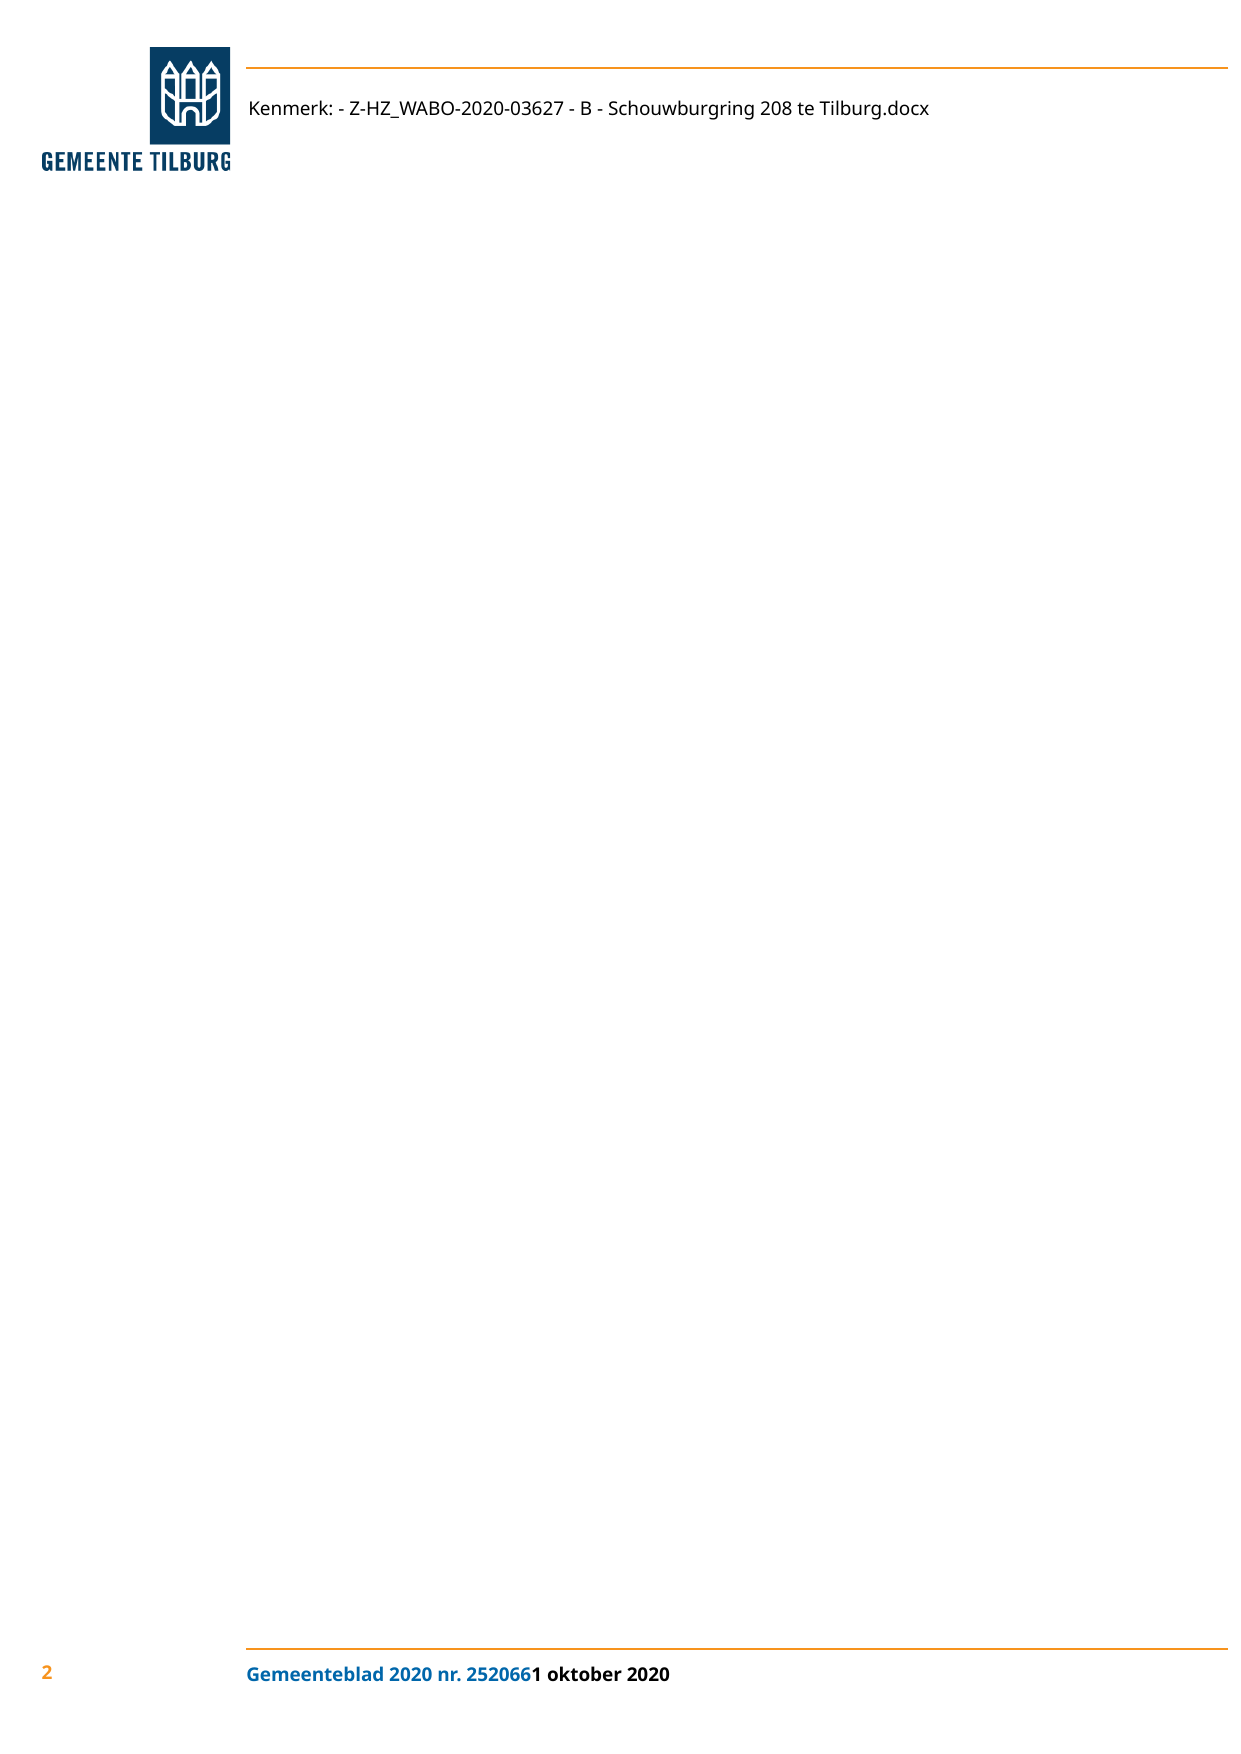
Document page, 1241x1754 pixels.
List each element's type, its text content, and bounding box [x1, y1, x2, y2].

text Kenmerk: - Z-HZ_WABO-2020-03627 - B - Schouwburgring 208 te Tilburg.docx [248, 95, 1152, 121]
picture [41, 47, 231, 172]
